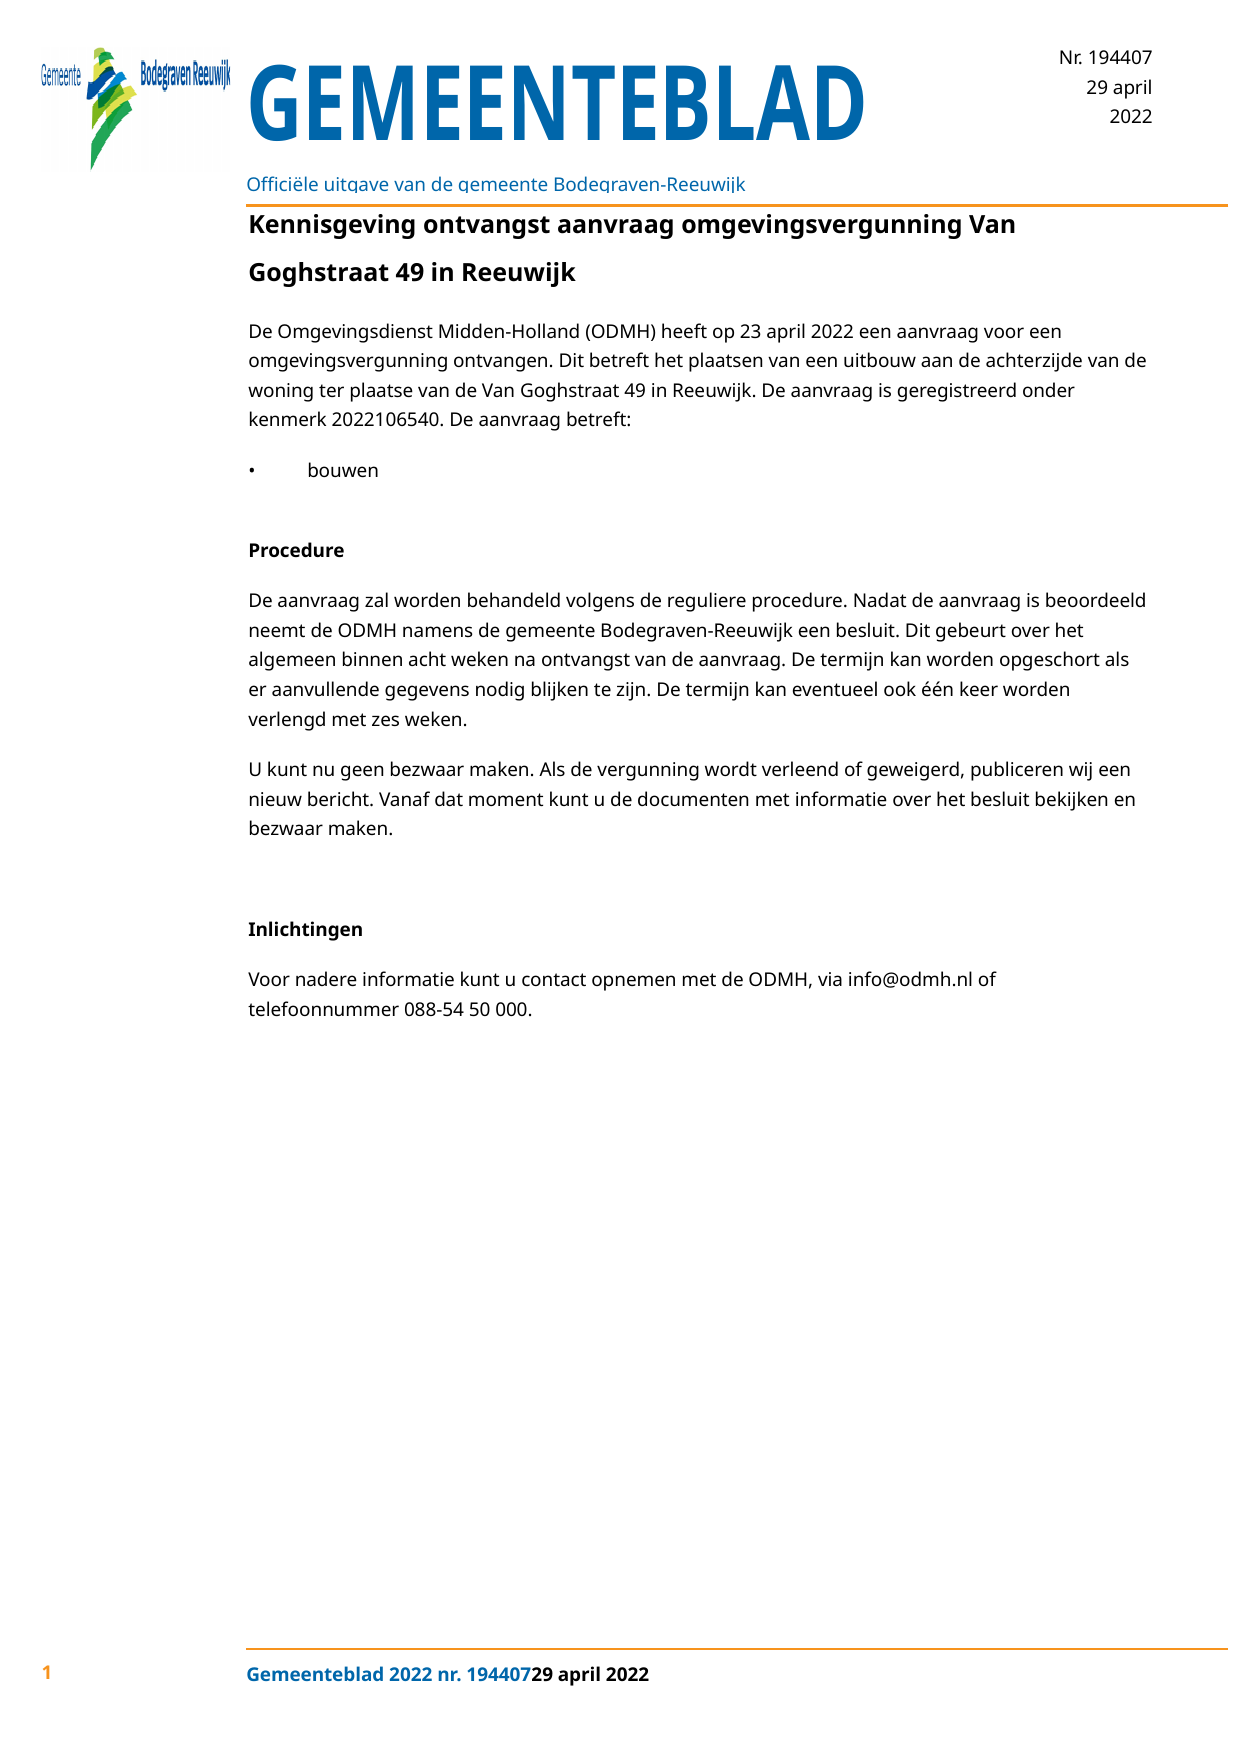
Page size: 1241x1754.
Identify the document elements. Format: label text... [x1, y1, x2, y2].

text U kunt nu geen bezwaar maken. Als de vergunning wordt verleend of geweigerd, publiceren wij een nieuw bericht. Vanaf dat moment kunt u de documenten met informatie over het besluit bekijken en bezwaar maken. [248, 756, 1152, 841]
text De Omgevingsdienst Midden-Holland (ODMH) heeft op 23 april 2022 een aanvraag voor een omgevingsvergunning ontvangen. Dit betreft het plaatsen van een uitbouw aan de achterzijde van de woning ter plaatse van de Van Goghstraat 49 in Reeuwijk. De aanvraag is geregistreerd onder kenmerk 2022106540. De aanvraag betreft: [248, 318, 1152, 432]
text Inlichtingen [248, 916, 1152, 942]
text Kennisgeving ontvangst aanvraag omgevingsvergunning Van Goghstraat 49 in Reeuwijk [248, 207, 1152, 288]
picture [41, 47, 231, 172]
text Procedure [248, 537, 1152, 563]
list bouwen [248, 457, 1152, 483]
text Voor nadere informatie kunt u contact opnemen met de ODMH, via info@odmh.nl of telefoonnummer 088-54 50 000. [248, 967, 1152, 1022]
text De aanvraag zal worden behandeld volgens de reguliere procedure. Nadat de aanvraag is beoordeeld neemt de ODMH namens de gemeente Bodegraven-Reeuwijk een besluit. Dit gebeurt over het algemeen binnen acht weken na ontvangst van de aanvraag. De termijn kan worden opgeschort als er aanvullende gegevens nodig blijken te zijn. De termijn kan eventueel ook één keer worden verlengd met zes weken. [248, 587, 1152, 732]
